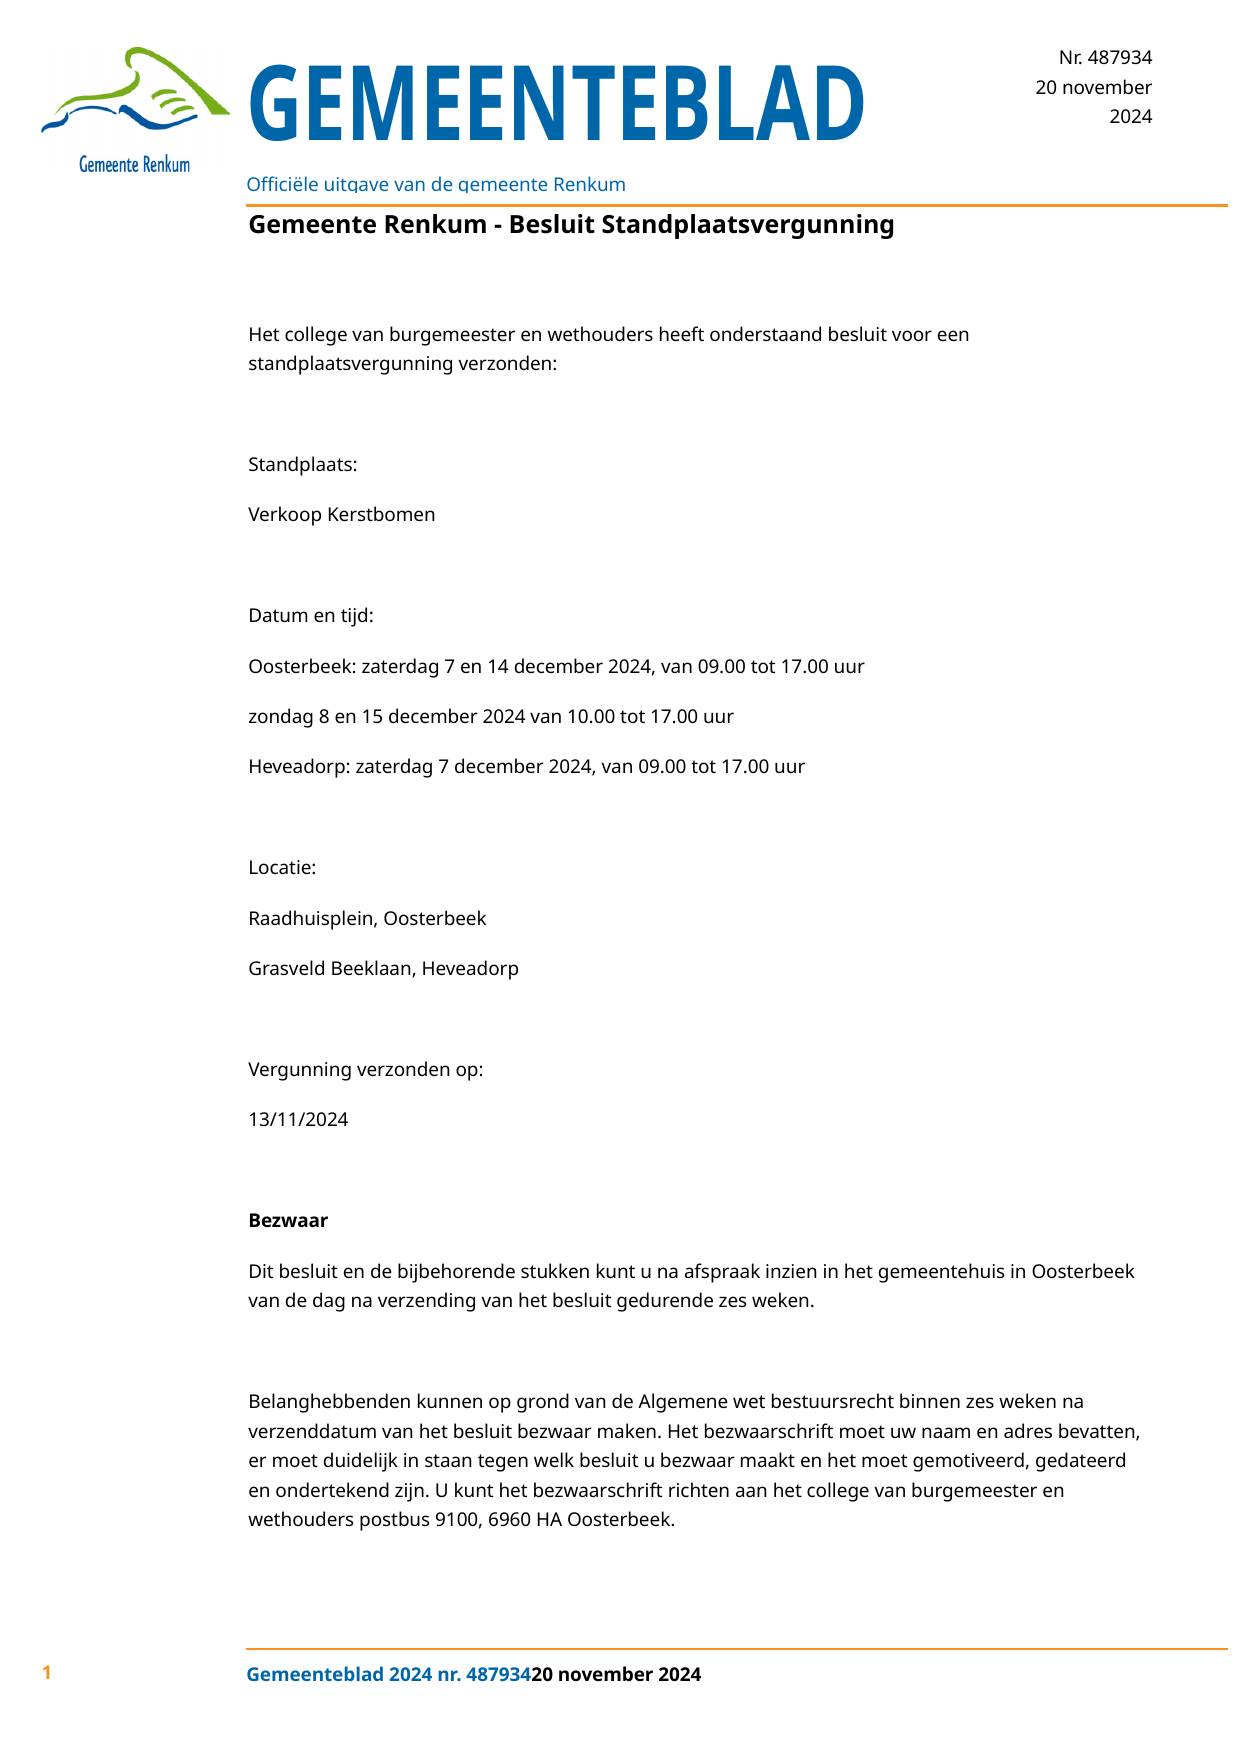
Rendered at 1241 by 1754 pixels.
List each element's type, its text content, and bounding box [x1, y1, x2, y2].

text Belanghebbenden kunnen op grond van de Algemene wet bestuursrecht binnen zes weken na verzenddatum van het besluit bezwaar maken. Het bezwaarschrift moet uw naam en adres bevatten, er moet duidelijk in staan tegen welk besluit u bezwaar maakt en het moet gemotiveerd, gedateerd en ondertekend zijn. U kunt het bezwaarschrift richten aan het college van burgemeester en wethouders postbus 9100, 6960 HA Oosterbeek. [248, 1388, 1152, 1532]
text Oosterbeek: zaterdag 7 en 14 december 2024, van 09.00 tot 17.00 uur [248, 653, 1152, 678]
text 13/11/2024 [248, 1107, 1152, 1132]
text Locatie: [248, 854, 1152, 880]
text Heveadorp: zaterdag 7 december 2024, van 09.00 tot 17.00 uur [248, 754, 1152, 779]
text Standplaats: [248, 451, 1152, 477]
text Grasveld Beeklaan, Heveadorp [248, 955, 1152, 981]
picture [41, 47, 231, 172]
text Het college van burgemeester en wethouders heeft onderstaand besluit voor een standplaatsvergunning verzonden: [248, 321, 1152, 376]
text Bezwaar [248, 1207, 1152, 1233]
text Vergunning verzonden op: [248, 1056, 1152, 1082]
text Gemeente Renkum - Besluit Standplaatsvergunning [248, 207, 1152, 241]
text Raadhuisplein, Oosterbeek [248, 905, 1152, 931]
text Datum en tijd: [248, 602, 1152, 628]
text zondag 8 en 15 december 2024 van 10.00 tot 17.00 uur [248, 703, 1152, 729]
text Dit besluit en de bijbehorende stukken kunt u na afspraak inzien in het gemeentehuis in Oosterbeek van de dag na verzending van het besluit gedurende zes weken. [248, 1258, 1152, 1313]
text Verkoop Kerstbomen [248, 502, 1152, 527]
